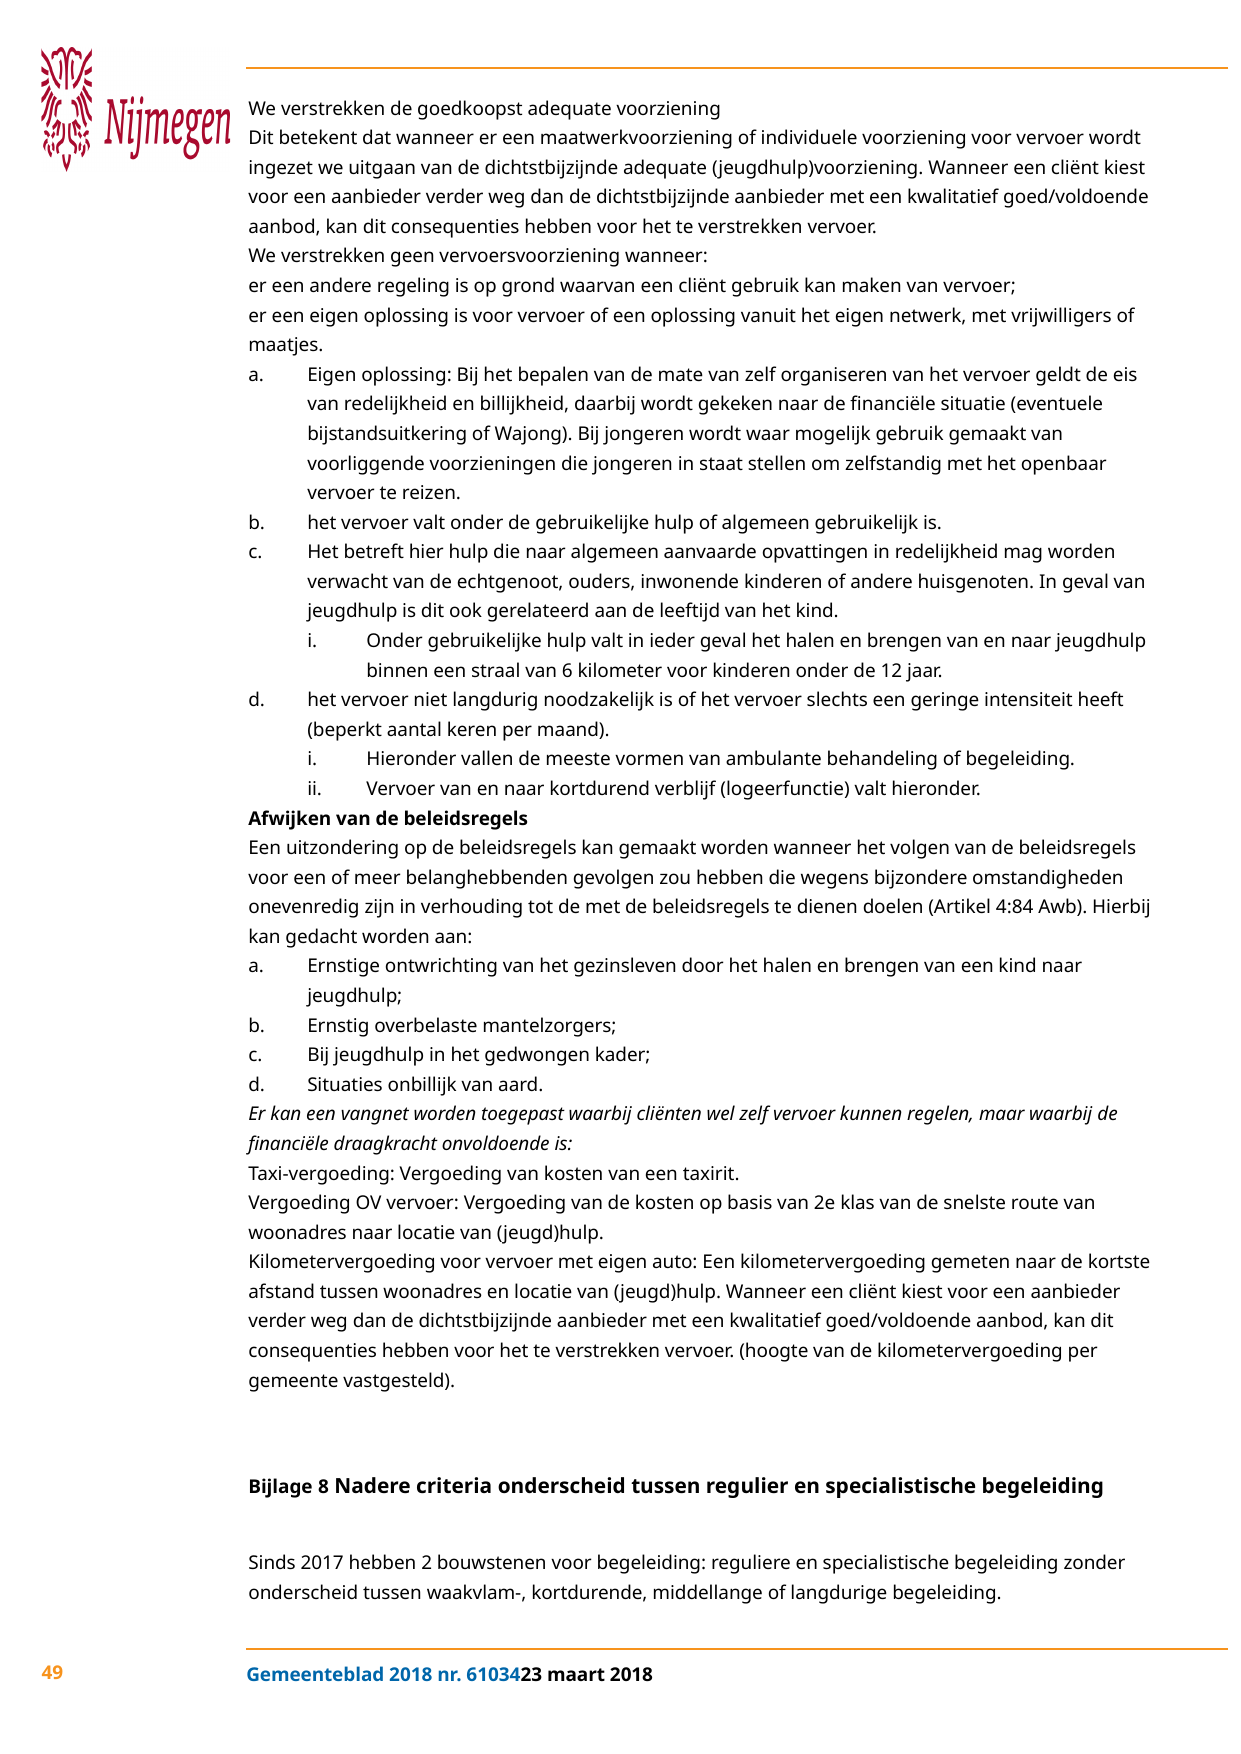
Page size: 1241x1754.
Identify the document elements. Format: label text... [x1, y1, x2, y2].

text Er kan een vangnet worden toegepast waarbij cliënten wel zelf vervoer kunnen regelen, maar waarbij de financiële draagkracht onvoldoende is: [248, 1101, 1152, 1156]
text er een eigen oplossing is voor vervoer of een oplossing vanuit het eigen netwerk, met vrijwilligers of maatjes. [248, 302, 1152, 357]
text Afwijken van de beleidsregels [248, 805, 1152, 831]
text Vergoeding OV vervoer: Vergoeding van de kosten op basis van 2e klas van de snelste route van woonadres naar locatie van (jeugd)hulp. [248, 1189, 1152, 1245]
text er een andere regeling is op grond waarvan een cliënt gebruik kan maken van vervoer; [248, 272, 1152, 298]
list het vervoer niet langdurig noodzakelijk is of het vervoer slechts een geringe intensiteit heeft (beperkt aantal keren per maand). [248, 686, 1152, 742]
list Het betreft hier hulp die naar algemeen aanvaarde opvattingen in redelijkheid mag worden verwacht van de echtgenoot, ouders, inwonende kinderen of andere huisgenoten. In geval van jeugdhulp is dit ook gerelateerd aan de leeftijd van het kind. [248, 538, 1152, 623]
text Taxi-vergoeding: Vergoeding van kosten van een taxirit. [248, 1160, 1152, 1186]
text Kilometervergoeding voor vervoer met eigen auto: Een kilometervergoeding gemeten naar de kortste afstand tussen woonadres en locatie van (jeugd)hulp. Wanneer een cliënt kiest voor een aanbieder verder weg dan de dichtstbijzijnde aanbieder met een kwalitatief goed/voldoende aanbod, kan dit consequenties hebben voor het te verstrekken vervoer. (hoogte van de kilometervergoeding per gemeente vastgesteld). [248, 1248, 1152, 1393]
list Eigen oplossing: Bij het bepalen van de mate van zelf organiseren van het vervoer geldt de eis van redelijkheid en billijkheid, daarbij wordt gekeken naar de financiële situatie (eventuele bijstandsuitkering of Wajong). Bij jongeren wordt waar mogelijk gebruik gemaakt van voorliggende voorzieningen die jongeren in staat stellen om zelfstandig met het openbaar vervoer te reizen. [248, 361, 1152, 505]
text Bijlage 8 Nadere criteria onderscheid tussen regulier en specialistische begeleiding [248, 1472, 1152, 1500]
list Ernstige ontwrichting van het gezinsleven door het halen en brengen van een kind naar jeugdhulp; [248, 953, 1152, 1008]
text Sinds 2017 hebben 2 bouwstenen voor begeleiding: reguliere en specialistische begeleiding zonder onderscheid tussen waakvlam-, kortdurende, middellange of langdurige begeleiding. [248, 1549, 1152, 1605]
list Hieronder vallen de meeste vormen van ambulante behandeling of begeleiding. [307, 746, 1152, 771]
text Een uitzondering op de beleidsregels kan gemaakt worden wanneer het volgen van de beleidsregels voor een of meer belanghebbenden gevolgen zou hebben die wegens bijzondere omstandigheden onevenredig zijn in verhouding tot de met de beleidsregels te dienen doelen (Artikel 4:84 Awb). Hierbij kan gedacht worden aan: [248, 834, 1152, 949]
text Dit betekent dat wanneer er een maatwerkvoorziening of individuele voorziening voor vervoer wordt ingezet we uitgaan van de dichtstbijzijnde adequate (jeugdhulp)voorziening. Wanneer een cliënt kiest voor een aanbieder verder weg dan de dichtstbijzijnde aanbieder met een kwalitatief goed/voldoende aanbod, kan dit consequenties hebben voor het te verstrekken vervoer. [248, 124, 1152, 239]
list Situaties onbillijk van aard. [248, 1071, 1152, 1097]
text We verstrekken geen vervoersvoorziening wanneer: [248, 243, 1152, 268]
picture [41, 47, 231, 172]
list het vervoer valt onder de gebruikelijke hulp of algemeen gebruikelijk is. [248, 509, 1152, 535]
text We verstrekken de goedkoopst adequate voorziening [248, 95, 1152, 121]
list Onder gebruikelijke hulp valt in ieder geval het halen en brengen van en naar jeugdhulp binnen een straal van 6 kilometer voor kinderen onder de 12 jaar. [307, 627, 1152, 683]
list Ernstig overbelaste mantelzorgers; [248, 1012, 1152, 1038]
list Vervoer van en naar kortdurend verblijf (logeerfunctie) valt hieronder. [307, 775, 1152, 801]
list Bij jeugdhulp in het gedwongen kader; [248, 1041, 1152, 1067]
